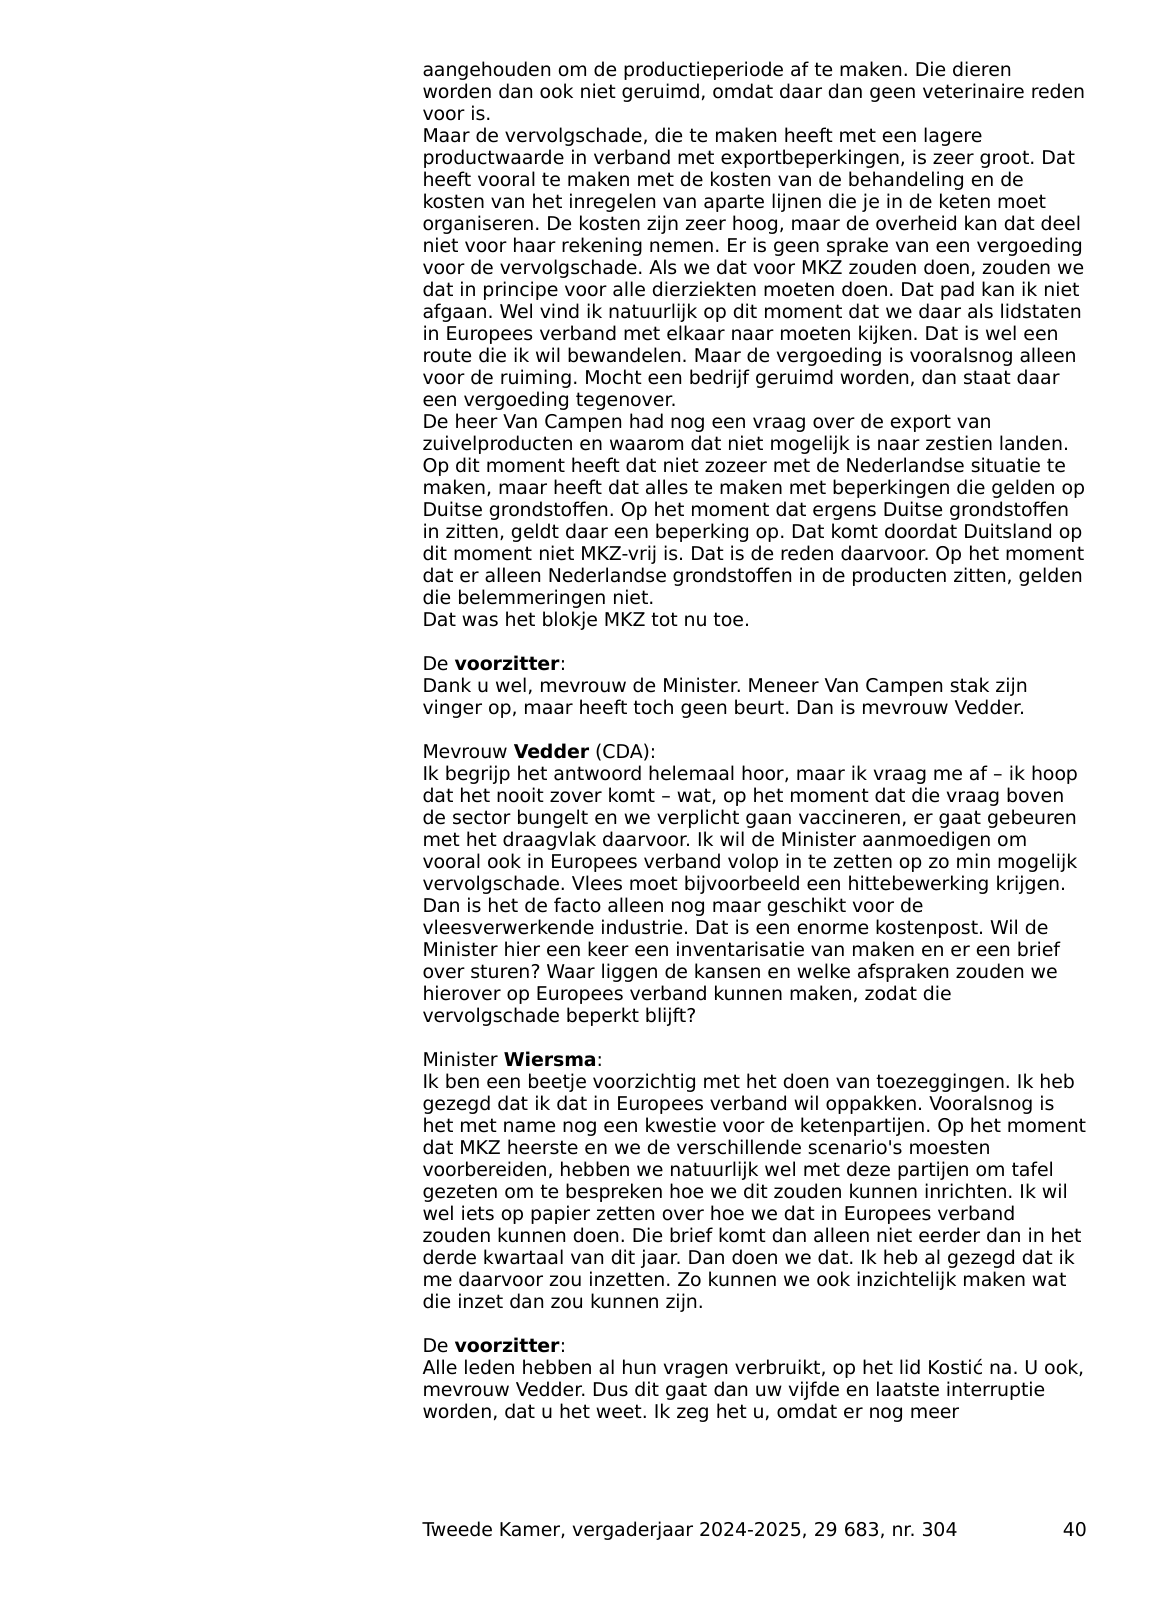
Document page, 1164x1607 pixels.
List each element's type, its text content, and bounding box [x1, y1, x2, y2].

text De voorzitter: [422, 1335, 1087, 1357]
text Ik begrijp het antwoord helemaal hoor, maar ik vraag me af – ik hoop dat het nooit zover komt – wat, op het moment dat die vraag boven de sector bungelt en we verplicht gaan vaccineren, er gaat gebeuren met het draagvlak daarvoor. Ik wil de Minister aanmoedigen om vooral ook in Europees verband volop in te zetten op zo min mogelijk vervolgschade. Vlees moet bijvoorbeeld een hittebewerking krijgen. Dan is het de facto alleen nog maar geschikt voor de vleesverwerkende industrie. Dat is een enorme kostenpost. Wil de Minister hier een keer een inventarisatie van maken en er een brief over sturen? Waar liggen de kansen en welke afspraken zouden we hierover op Europees verband kunnen maken, zodat die vervolgschade beperkt blijft? [422, 763, 1087, 1027]
text Minister Wiersma: [422, 1049, 1087, 1071]
text Ik ben een beetje voorzichtig met het doen van toezeggingen. Ik heb gezegd dat ik dat in Europees verband wil oppakken. Vooralsnog is het met name nog een kwestie voor de ketenpartijen. Op het moment dat MKZ heerste en we de verschillende scenario's moesten voorbereiden, hebben we natuurlijk wel met deze partijen om tafel gezeten om te bespreken hoe we dit zouden kunnen inrichten. Ik wil wel iets op papier zetten over hoe we dat in Europees verband zouden kunnen doen. Die brief komt dan alleen niet eerder dan in het derde kwartaal van dit jaar. Dan doen we dat. Ik heb al gezegd dat ik me daarvoor zou inzetten. Zo kunnen we ook inzichtelijk maken wat die inzet dan zou kunnen zijn. [422, 1071, 1087, 1312]
text Dat was het blokje MKZ tot nu toe. [422, 608, 1087, 631]
text aangehouden om de productieperiode af te maken. Die dieren worden dan ook niet geruimd, omdat daar dan geen veterinaire reden voor is. [422, 59, 1087, 125]
text De heer Van Campen had nog een vraag over de export van zuivelproducten en waarom dat niet mogelijk is naar zestien landen. Op dit moment heeft dat niet zozeer met de Nederlandse situatie te maken, maar heeft dat alles te maken met beperkingen die gelden op Duitse grondstoffen. Op het moment dat ergens Duitse grondstoffen in zitten, geldt daar een beperking op. Dat komt doordat Duitsland op dit moment niet MKZ-vrij is. Dat is de reden daarvoor. Op het moment dat er alleen Nederlandse grondstoffen in de producten zitten, gelden die belemmeringen niet. [422, 411, 1087, 608]
text Dank u wel, mevrouw de Minister. Meneer Van Campen stak zijn vinger op, maar heeft toch geen beurt. Dan is mevrouw Vedder. [422, 675, 1087, 719]
text Alle leden hebben al hun vragen verbruikt, op het lid Kostić na. U ook, mevrouw Vedder. Dus dit gaat dan uw vijfde en laatste interruptie worden, dat u het weet. Ik zeg het u, omdat er nog meer [422, 1357, 1087, 1423]
text Mevrouw Vedder (CDA): [422, 741, 1087, 763]
text De voorzitter: [422, 653, 1087, 675]
text Maar de vervolgschade, die te maken heeft met een lagere productwaarde in verband met exportbeperkingen, is zeer groot. Dat heeft vooral te maken met de kosten van de behandeling en de kosten van het inregelen van aparte lijnen die je in de keten moet organiseren. De kosten zijn zeer hoog, maar de overheid kan dat deel niet voor haar rekening nemen. Er is geen sprake van een vergoeding voor de vervolgschade. Als we dat voor MKZ zouden doen, zouden we dat in principe voor alle dierziekten moeten doen. Dat pad kan ik niet afgaan. Wel vind ik natuurlijk op dit moment dat we daar als lidstaten in Europees verband met elkaar naar moeten kijken. Dat is wel een route die ik wil bewandelen. Maar de vergoeding is vooralsnog alleen voor de ruiming. Mocht een bedrijf geruimd worden, dan staat daar een vergoeding tegenover. [422, 125, 1087, 411]
